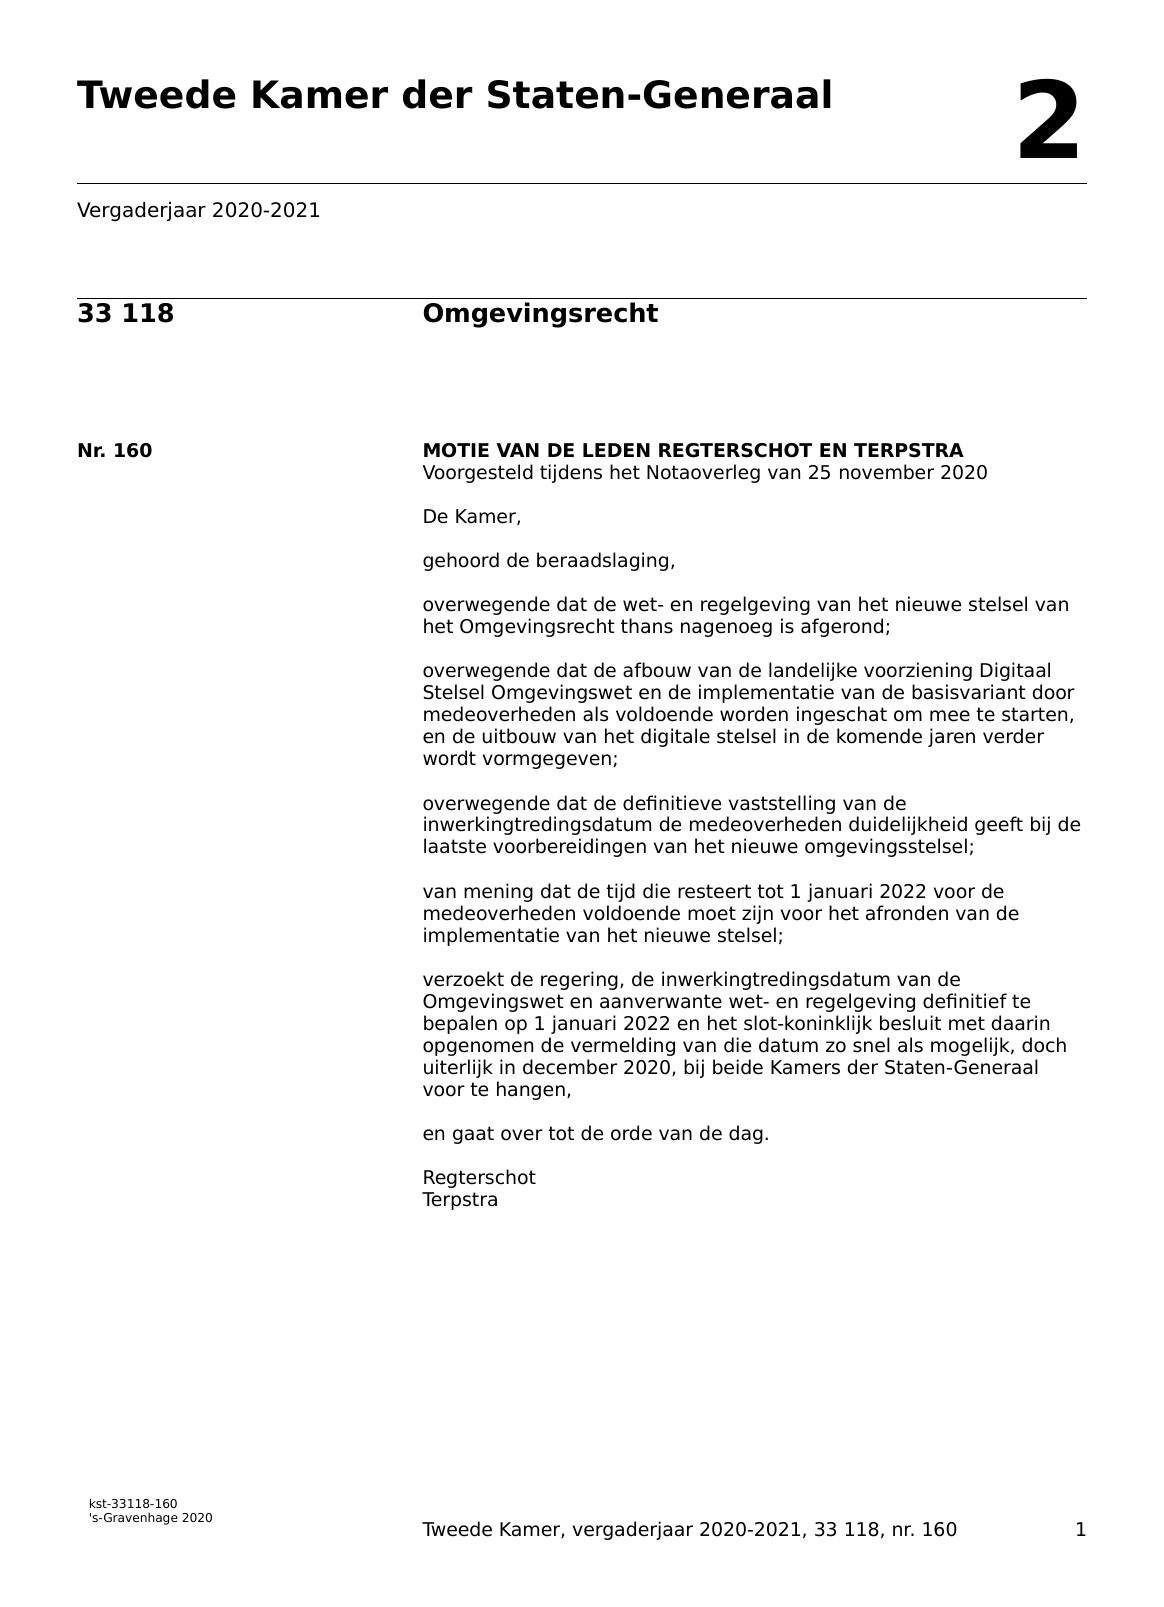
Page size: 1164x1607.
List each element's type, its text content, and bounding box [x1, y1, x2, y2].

table_cell Vergaderjaar 2020-2021 [77, 184, 1087, 298]
text overwegende dat de definitieve vaststelling van de inwerkingtredingsdatum de medeoverheden duidelijkheid geeft bij de laatste voorbereidingen van het nieuwe omgevingsstelsel; [422, 792, 1087, 858]
text overwegende dat de afbouw van de landelijke voorziening Digitaal Stelsel Omgevingswet en de implementatie van de basisvariant door medeoverheden als voldoende worden ingeschat om mee te starten, en de uitbouw van het digitale stelsel in de komende jaren verder wordt vormgegeven; [422, 660, 1087, 770]
subtitle 33 118 Omgevingsrecht [77, 299, 1087, 329]
text De Kamer, [422, 506, 1087, 528]
text Terpstra [422, 1189, 1087, 1211]
subtitle Nr. 160 MOTIE VAN DE LEDEN REGTERSCHOT EN TERPSTRA [77, 440, 1087, 462]
text verzoekt de regering, de inwerkingtredingsdatum van de Omgevingswet en aanverwante wet- en regelgeving definitief te bepalen op 1 januari 2022 en het slot-koninklijk besluit met daarin opgenomen de vermelding van die datum zo snel als mogelijk, doch uiterlijk in december 2020, bij beide Kamers der Staten-Generaal voor te hangen, [422, 969, 1087, 1101]
text overwegende dat de wet- en regelgeving van het nieuwe stelsel van het Omgevingsrecht thans nagenoeg is afgerond; [422, 594, 1087, 638]
text Regterschot [422, 1167, 1087, 1189]
table_header 2 [886, 59, 1087, 183]
text Voorgesteld tijdens het Notaoverleg van 25 november 2020 [422, 462, 1087, 484]
text en gaat over tot de orde van de dag. [422, 1123, 1087, 1145]
text van mening dat de tijd die resteert tot 1 januari 2022 voor de medeoverheden voldoende moet zijn voor het afronden van de implementatie van het nieuwe stelsel; [422, 881, 1087, 946]
table_header Tweede Kamer der Staten-Generaal [77, 59, 886, 183]
text kst-33118-160 [88, 1497, 323, 1511]
text 's-Gravenhage 2020 [88, 1511, 323, 1525]
text gehoord de beraadslaging, [422, 550, 1087, 572]
